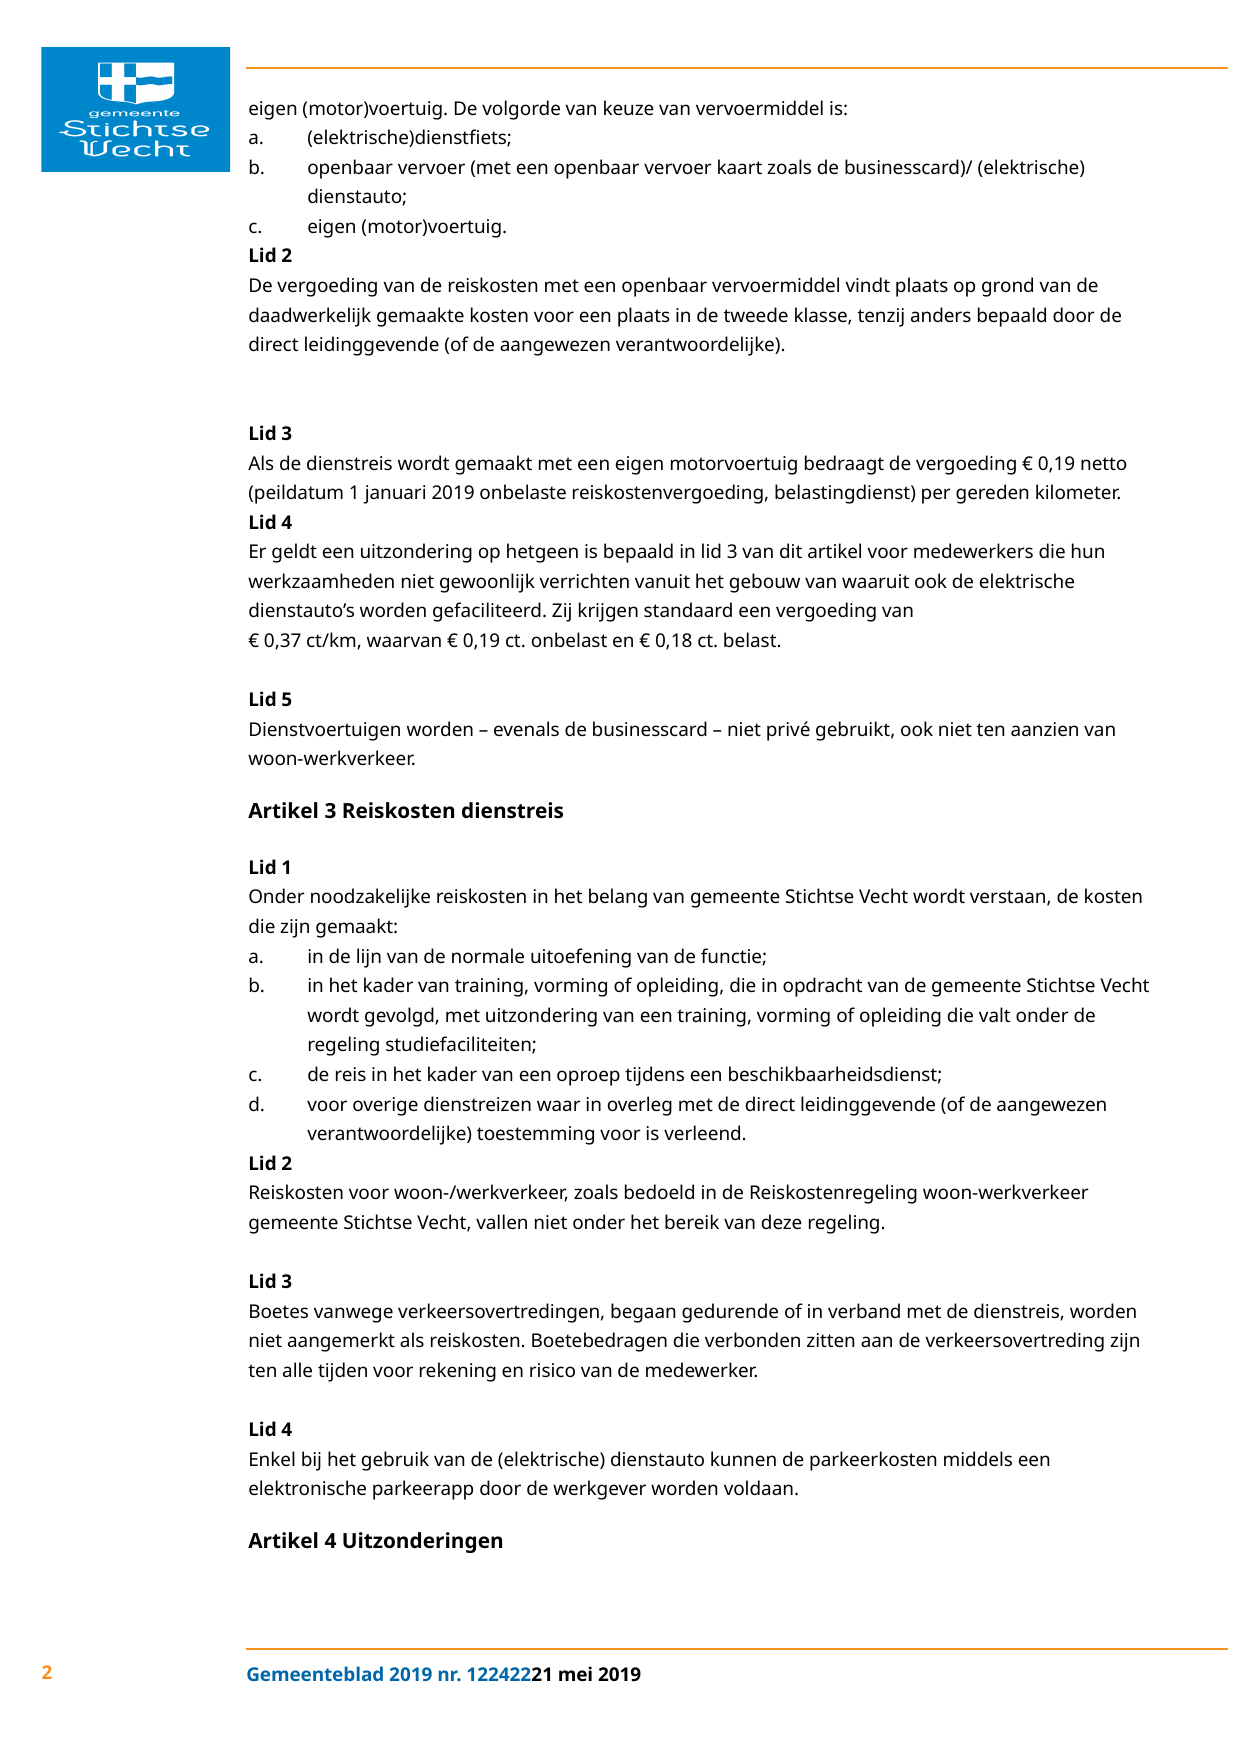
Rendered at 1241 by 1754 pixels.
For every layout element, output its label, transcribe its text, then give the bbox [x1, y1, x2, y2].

list de reis in het kader van een oproep tijdens een beschikbaarheidsdienst; [248, 1061, 1152, 1087]
list eigen (motor)voertuig. [248, 213, 1152, 239]
text Lid 2 [248, 243, 1152, 268]
text Lid 3 [248, 420, 1152, 446]
text € 0,37 ct/km, waarvan € 0,19 ct. onbelast en € 0,18 ct. belast. [248, 627, 1152, 653]
text Lid 3 [248, 1268, 1152, 1294]
text Als de dienstreis wordt gemaakt met een eigen motorvoertuig bedraagt de vergoeding € 0,19 netto (peildatum 1 januari 2019 onbelaste reiskostenvergoeding, belastingdienst) per gereden kilometer. [248, 450, 1152, 505]
text Enkel bij het gebruik van de (elektrische) dienstauto kunnen de parkeerkosten middels een elektronische parkeerapp door de werkgever worden voldaan. [248, 1446, 1152, 1501]
text eigen (motor)voertuig. De volgorde van keuze van vervoermiddel is: [248, 95, 1152, 121]
text Boetes vanwege verkeersovertredingen, begaan gedurende of in verband met de dienstreis, worden niet aangemerkt als reiskosten. Boetebedragen die verbonden zitten aan de verkeersovertreding zijn ten alle tijden voor rekening en risico van de medewerker. [248, 1298, 1152, 1383]
text Dienstvoertuigen worden – evenals de businesscard – niet privé gebruikt, ook niet ten aanzien van woon-werkverkeer. [248, 716, 1152, 771]
text Lid 5 [248, 686, 1152, 712]
text Lid 2 [248, 1150, 1152, 1176]
list (elektrische)dienstfiets; [248, 124, 1152, 150]
picture [137, 63, 174, 103]
list in de lijn van de normale uitoefening van de functie; [248, 943, 1152, 968]
text Onder noodzakelijke reiskosten in het belang van gemeente Stichtse Vecht wordt verstaan, de kosten die zijn gemaakt: [248, 884, 1152, 939]
text Artikel 3 Reiskosten dienstreis [248, 796, 1152, 824]
text Lid 4 [248, 509, 1152, 535]
text Lid 4 [248, 1416, 1152, 1442]
list voor overige dienstreizen waar in overleg met de direct leidinggevende (of de aangewezen verantwoordelijke) toestemming voor is verleend. [248, 1091, 1152, 1146]
list openbaar vervoer (met een openbaar vervoer kaart zoals de businesscard)/ (elektrische) dienstauto; [248, 154, 1152, 209]
text Artikel 4 Uitzonderingen [248, 1526, 1152, 1554]
text Er geldt een uitzondering op hetgeen is bepaald in lid 3 van dit artikel voor medewerkers die hun werkzaamheden niet gewoonlijk verrichten vanuit het gebouw van waaruit ook de elektrische dienstauto’s worden gefaciliteerd. Zij krijgen standaard een vergoeding van [248, 538, 1152, 623]
text Lid 1 [248, 854, 1152, 880]
picture [99, 63, 135, 101]
list in het kader van training, vorming of opleiding, die in opdracht van de gemeente Stichtse Vecht wordt gevolgd, met uitzondering van een training, vorming of opleiding die valt onder de regeling studiefaciliteiten; [248, 972, 1152, 1057]
text Reiskosten voor woon-/werkverkeer, zoals bedoeld in de Reiskostenregeling woon-werkverkeer gemeente Stichtse Vecht, vallen niet onder het bereik van deze regeling. [248, 1179, 1152, 1235]
text De vergoeding van de reiskosten met een openbaar vervoermiddel vindt plaats op grond van de daadwerkelijk gemaakte kosten voor een plaats in de tweede klasse, tenzij anders bepaald door de direct leidinggevende (of de aangewezen verantwoordelijke). [248, 272, 1152, 357]
